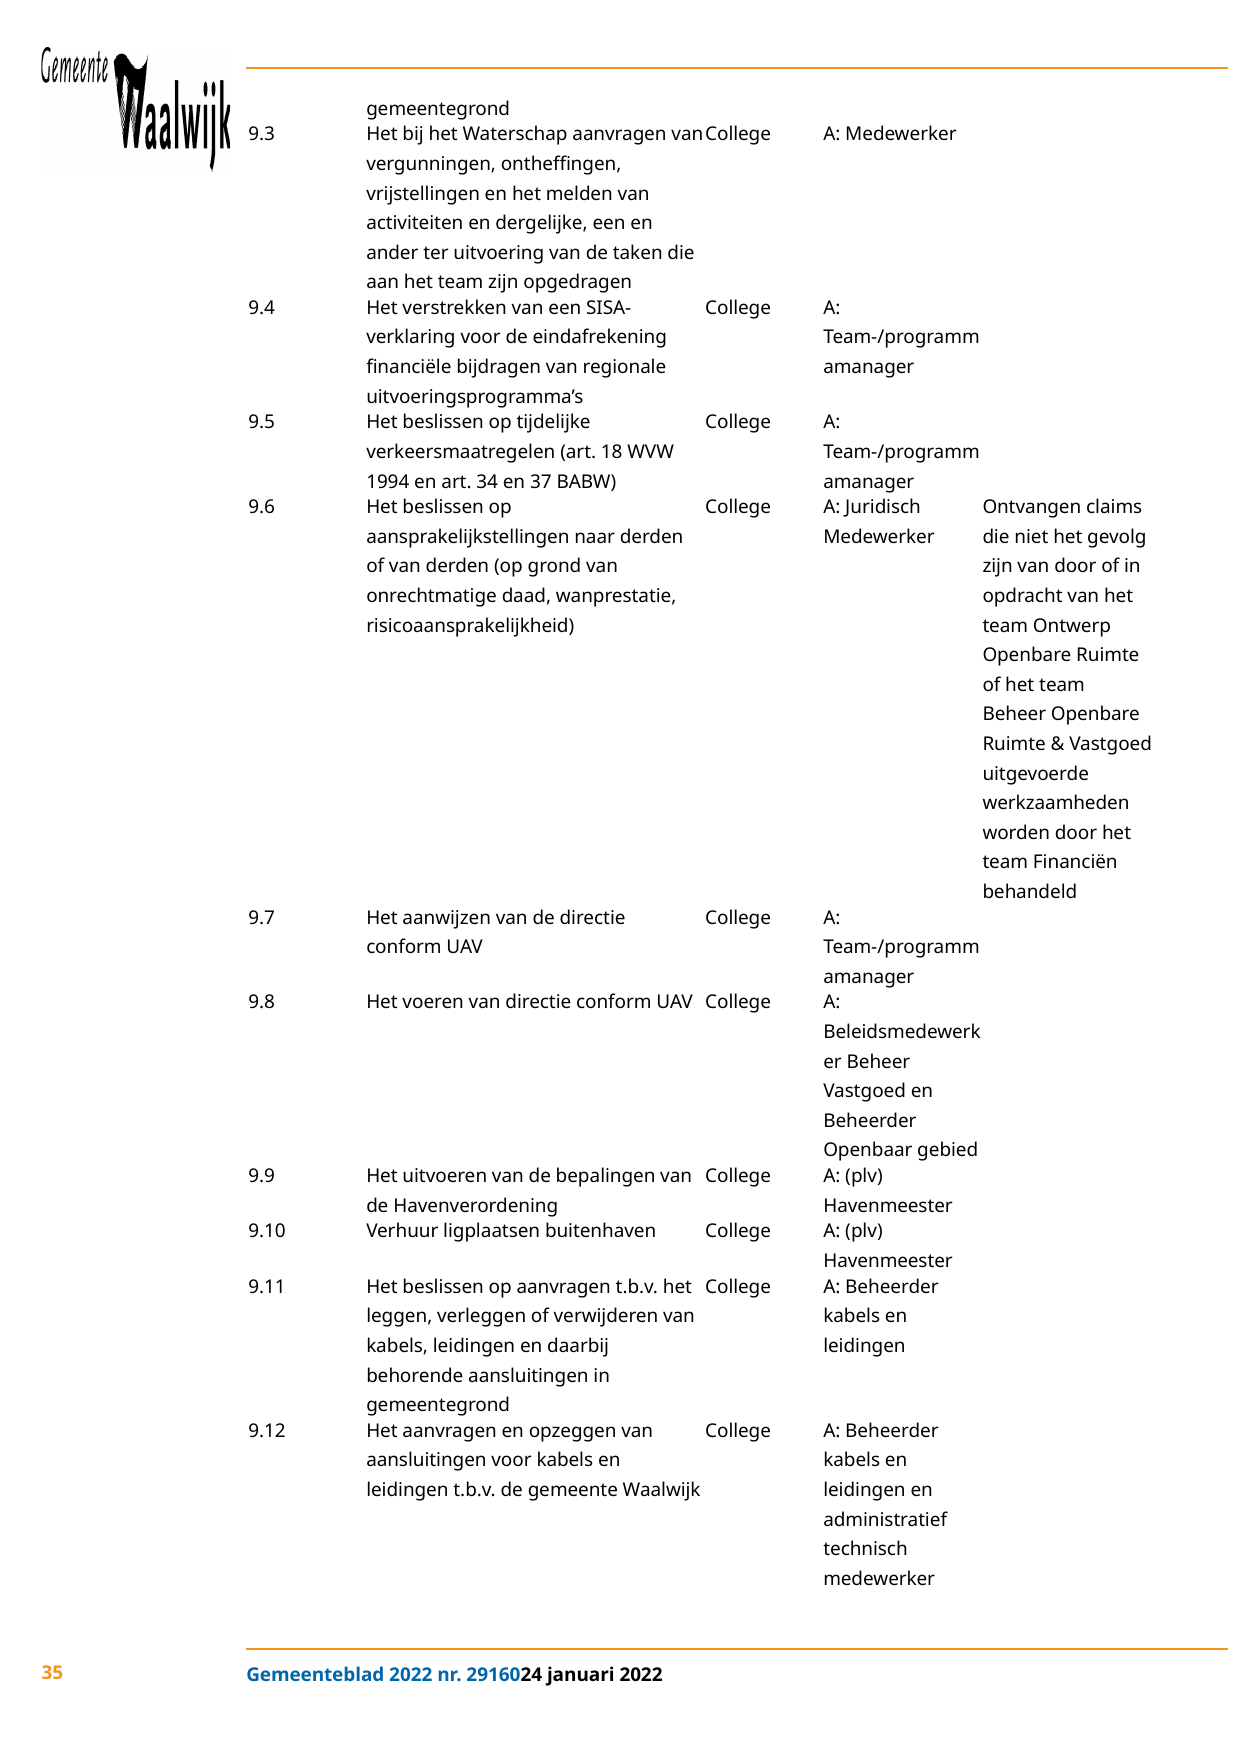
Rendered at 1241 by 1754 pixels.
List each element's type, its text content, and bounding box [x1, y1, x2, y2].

table_cell [982, 294, 1152, 409]
table_cell 9.7 [248, 904, 366, 989]
table_cell [982, 1273, 1152, 1417]
table_cell Het voeren van directie conform UAV [366, 989, 705, 1162]
table_cell A: Juridisch Medewerker [823, 494, 982, 904]
table_cell 9.9 [248, 1163, 366, 1218]
table_cell 9.12 [248, 1417, 366, 1591]
table_cell 9.11 [248, 1273, 366, 1417]
table_cell [823, 95, 982, 121]
table_cell [982, 121, 1152, 294]
table_cell College [705, 494, 823, 904]
table_cell Het uitvoeren van de bepalingen van de Havenverordening [366, 1163, 705, 1218]
table_cell [248, 95, 366, 121]
table_cell Het aanwijzen van de directie conform UAV [366, 904, 705, 989]
table_cell [982, 1218, 1152, 1273]
table_cell A: (plv) Havenmeester [823, 1218, 982, 1273]
table_cell [982, 95, 1152, 121]
table_cell A: Beheerder kabels en leidingen [823, 1273, 982, 1417]
table_cell [705, 95, 823, 121]
table_cell 9.6 [248, 494, 366, 904]
table_cell 9.8 [248, 989, 366, 1162]
table_cell [982, 409, 1152, 493]
table_cell A: Beheerder kabels en leidingen en administratief technisch medewerker [823, 1417, 982, 1591]
table_cell College [705, 294, 823, 409]
table_cell 9.3 [248, 121, 366, 294]
table_cell Het beslissen op aanvragen t.b.v. het leggen, verleggen of verwijderen van kabels, leidingen en daarbij behorende aansluitingen in gemeentegrond [366, 1273, 705, 1417]
table_cell A: Team-/programmamanager [823, 409, 982, 493]
table_cell [982, 1163, 1152, 1218]
table_cell College [705, 409, 823, 493]
table_cell Het bij het Waterschap aanvragen van vergunningen, ontheffingen, vrijstellingen en het melden van activiteiten en dergelijke, een en ander ter uitvoering van de taken die aan het team zijn opgedragen [366, 121, 705, 294]
table_cell Ontvangen claims die niet het gevolg zijn van door of in opdracht van het team Ontwerp Openbare Ruimte of het team Beheer Openbare Ruimte & Vastgoed uitgevoerde werkzaamheden worden door het team Financiën behandeld [982, 494, 1152, 904]
table_cell A: (plv) Havenmeester [823, 1163, 982, 1218]
table_cell A: Team-/programmamanager [823, 904, 982, 989]
table_cell A: Beleidsmedewerker Beheer Vastgoed en Beheerder Openbaar gebied [823, 989, 982, 1162]
table_cell College [705, 1218, 823, 1273]
table_cell College [705, 1273, 823, 1417]
table_cell College [705, 1417, 823, 1591]
table_cell College [705, 904, 823, 989]
table_cell Het beslissen op aansprakelijkstellingen naar derden of van derden (op grond van onrechtmatige daad, wanprestatie, risicoaansprakelijkheid) [366, 494, 705, 904]
table_cell College [705, 121, 823, 294]
table_cell 9.5 [248, 409, 366, 493]
table_cell A: Team-/programmamanager [823, 294, 982, 409]
table_cell gemeentegrond [366, 95, 705, 121]
table_cell 9.4 [248, 294, 366, 409]
table_cell College [705, 989, 823, 1162]
table_cell A: Medewerker [823, 121, 982, 294]
table_cell Het aanvragen en opzeggen van aansluitingen voor kabels en leidingen t.b.v. de gemeente Waalwijk [366, 1417, 705, 1591]
table_cell [982, 1417, 1152, 1591]
table_cell Verhuur ligplaatsen buitenhaven [366, 1218, 705, 1273]
table_cell Het verstrekken van een SISA-verklaring voor de eindafrekening financiële bijdragen van regionale uitvoeringsprogramma’s [366, 294, 705, 409]
picture [41, 47, 231, 172]
table_cell [982, 989, 1152, 1162]
table_cell College [705, 1163, 823, 1218]
table_cell Het beslissen op tijdelijke verkeersmaatregelen (art. 18 WVW 1994 en art. 34 en 37 BABW) [366, 409, 705, 493]
table_cell 9.10 [248, 1218, 366, 1273]
table_cell [982, 904, 1152, 989]
